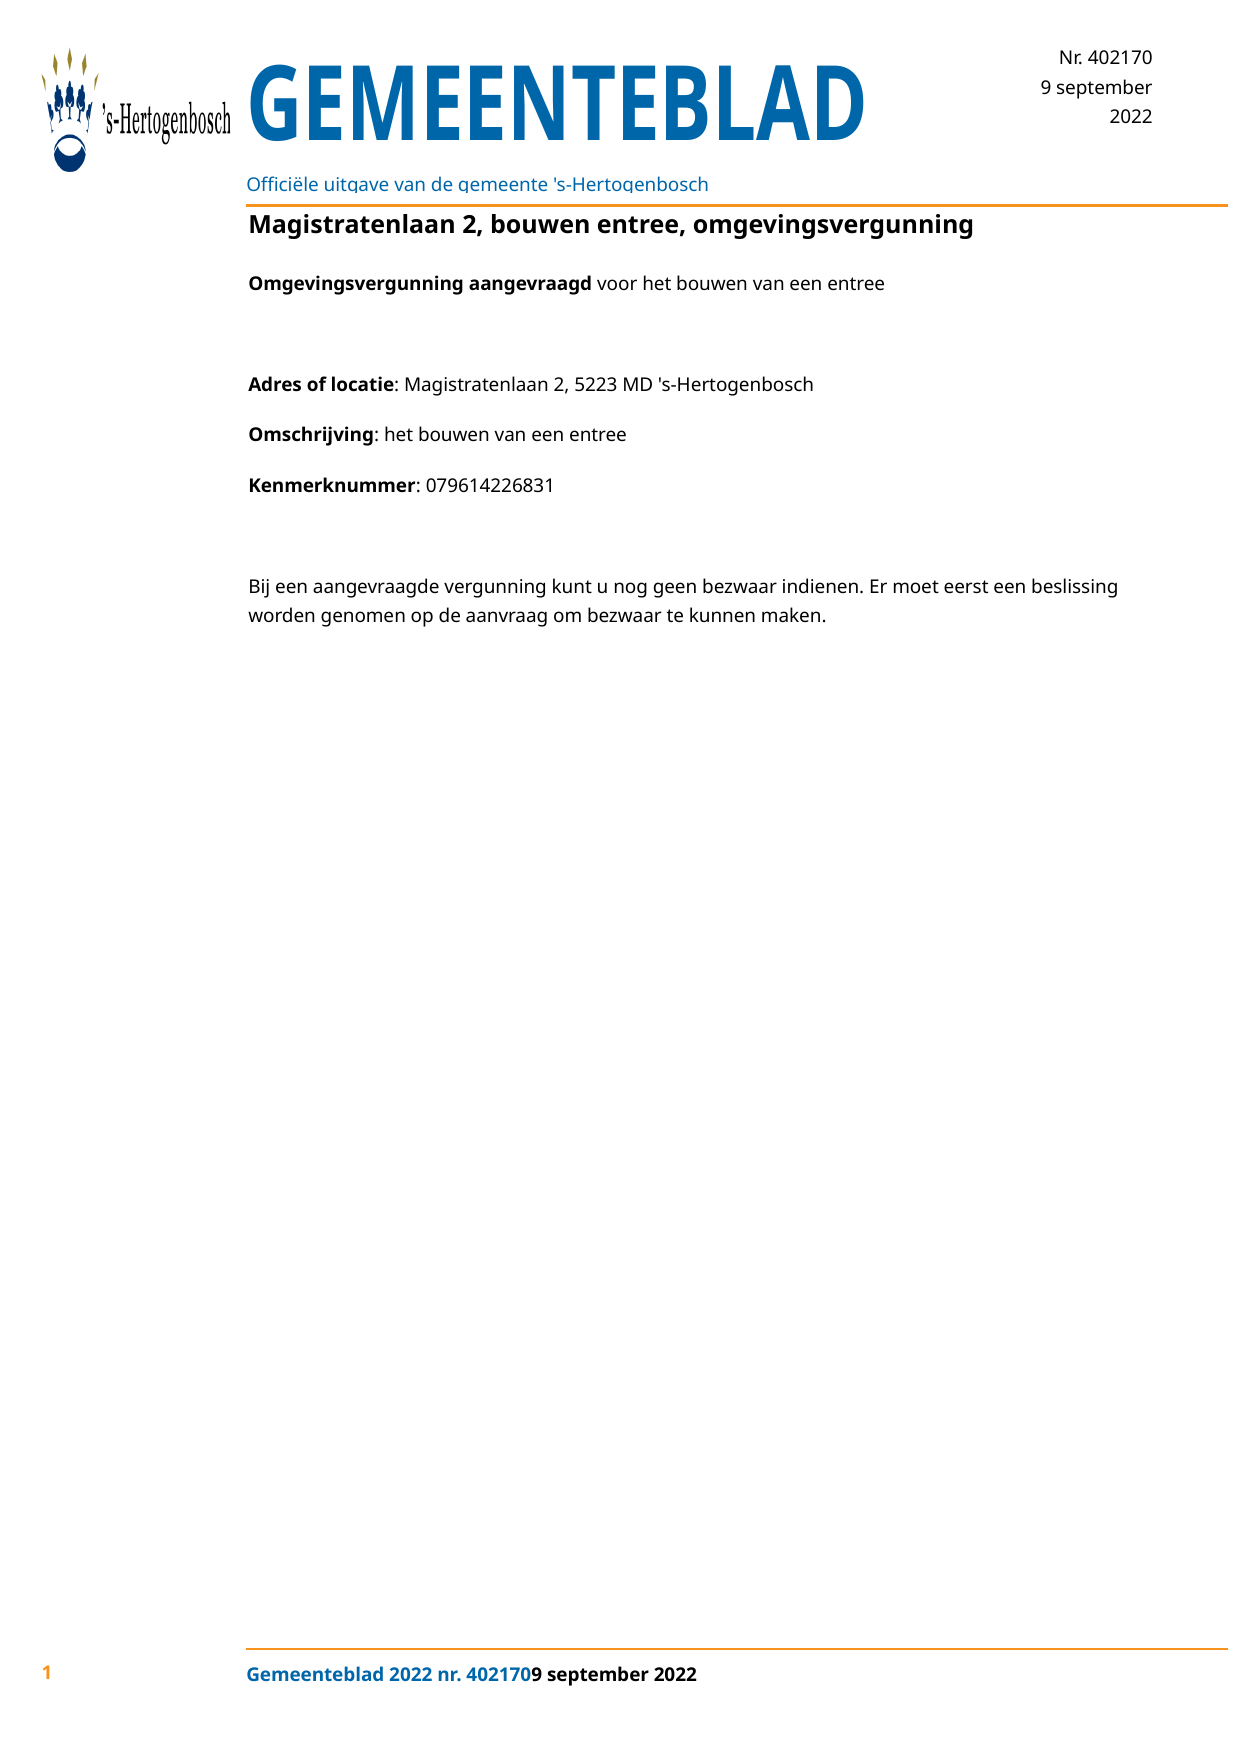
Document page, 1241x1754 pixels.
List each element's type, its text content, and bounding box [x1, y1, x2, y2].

text Adres of locatie: Magistratenlaan 2, 5223 MD 's-Hertogenbosch [248, 371, 1152, 397]
text Bij een aangevraagde vergunning kunt u nog geen bezwaar indienen. Er moet eerst een beslissing worden genomen op de aanvraag om bezwaar te kunnen maken. [248, 573, 1152, 628]
text Omgevingsvergunning aangevraagd voor het bouwen van een entree [248, 270, 1152, 296]
text Kenmerknummer: 079614226831 [248, 472, 1152, 498]
text Magistratenlaan 2, bouwen entree, omgevingsvergunning [248, 207, 1152, 241]
text Omschrijving: het bouwen van een entree [248, 422, 1152, 447]
picture [41, 47, 231, 172]
